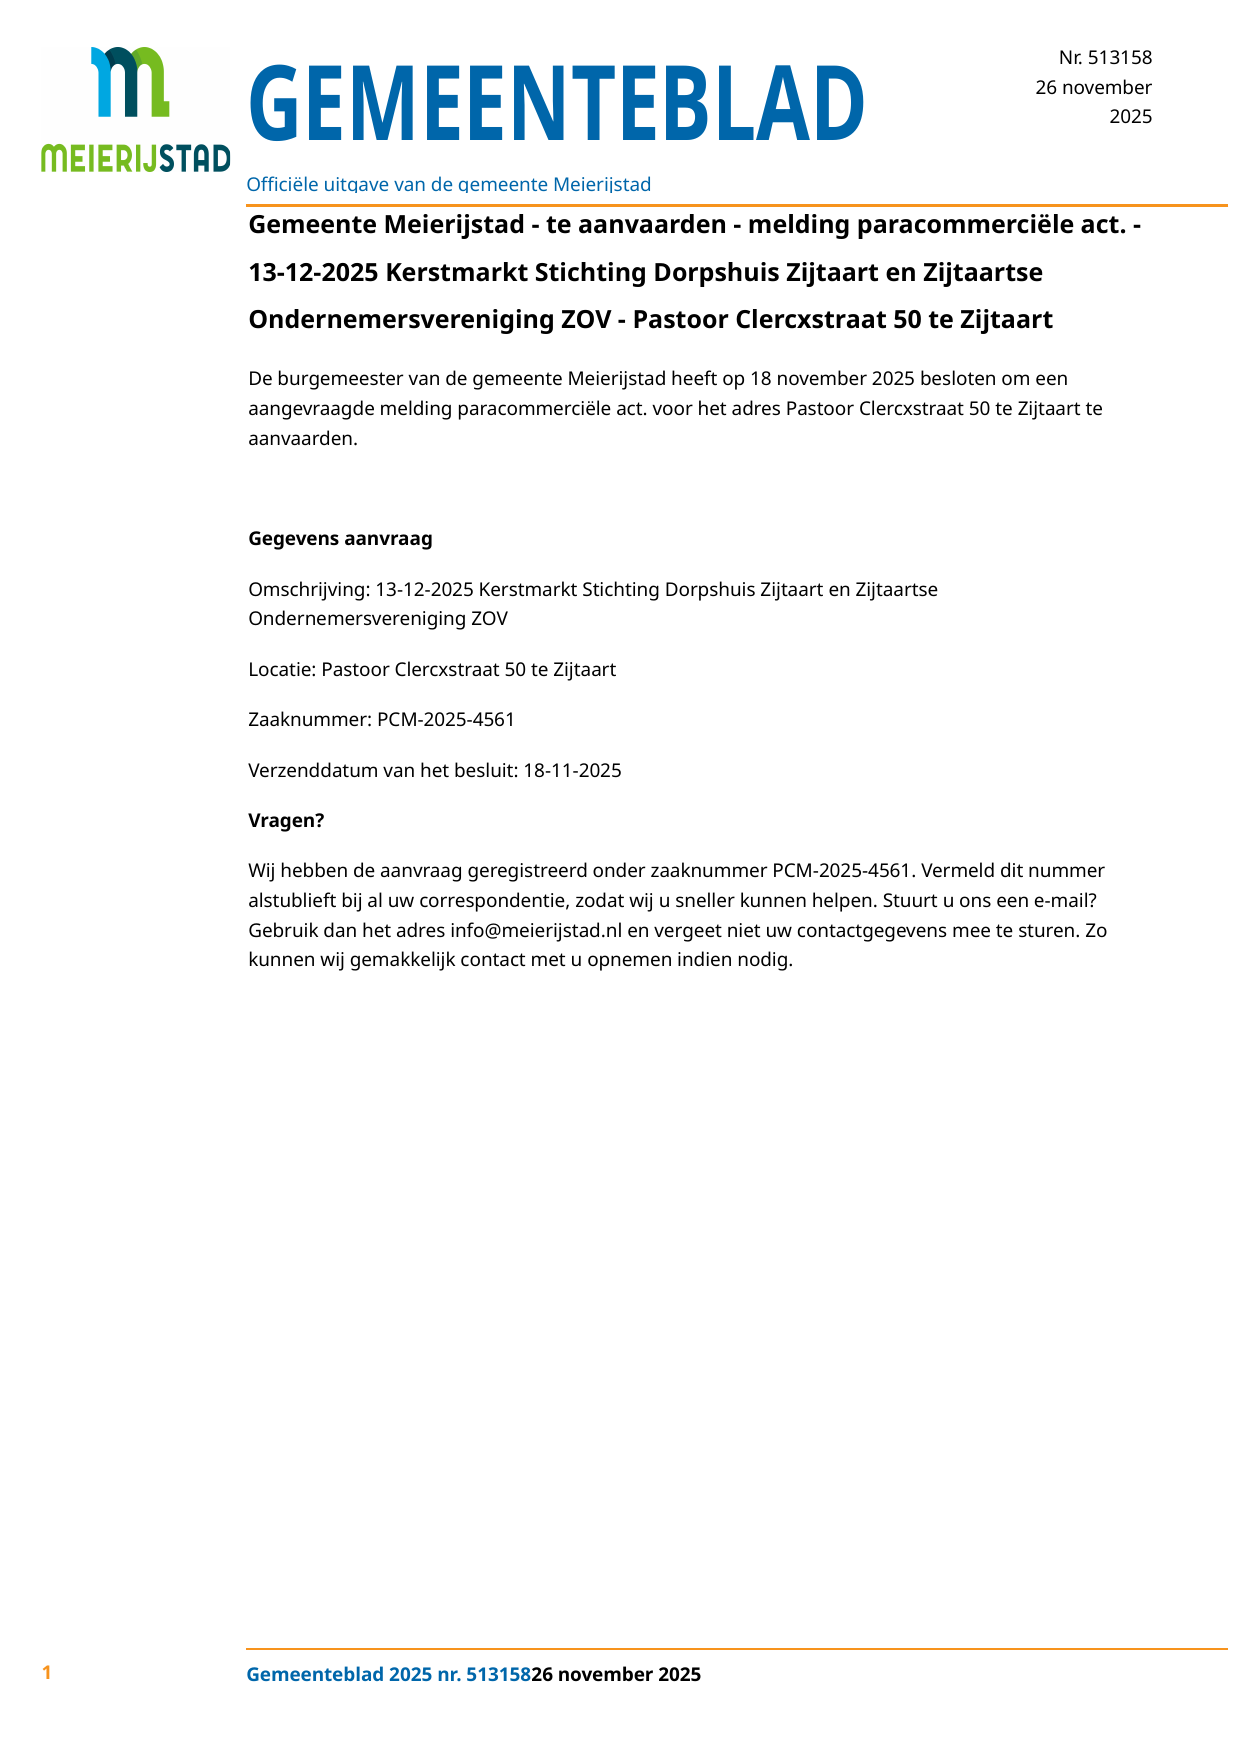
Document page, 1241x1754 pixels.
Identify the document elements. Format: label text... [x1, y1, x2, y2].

text Omschrijving: 13-12-2025 Kerstmarkt Stichting Dorpshuis Zijtaart en Zijtaartse Ondernemersvereniging ZOV [248, 576, 1152, 631]
text Verzenddatum van het besluit: 18-11-2025 [248, 757, 1152, 782]
text Wij hebben de aanvraag geregistreerd onder zaaknummer PCM-2025-4561. Vermeld dit nummer alstublieft bij al uw correspondentie, zodat wij u sneller kunnen helpen. Stuurt u ons een e-mail? Gebruik dan het adres info@meierijstad.nl en vergeet niet uw contactgegevens mee te sturen. Zo kunnen wij gemakkelijk contact met u opnemen indien nodig. [248, 858, 1152, 972]
text Gegevens aanvraag [248, 526, 1152, 551]
text Locatie: Pastoor Clercxstraat 50 te Zijtaart [248, 656, 1152, 682]
picture [41, 47, 231, 172]
text Zaaknummer: PCM-2025-4561 [248, 706, 1152, 732]
text De burgemeester van de gemeente Meierijstad heeft op 18 november 2025 besloten om een aangevraagde melding paracommerciële act. voor het adres Pastoor Clercxstraat 50 te Zijtaart te aanvaarden. [248, 366, 1152, 450]
text Vragen? [248, 807, 1152, 833]
text Gemeente Meierijstad - te aanvaarden - melding paracommerciële act. - 13-12-2025 Kerstmarkt Stichting Dorpshuis Zijtaart en Zijtaartse Ondernemersvereniging ZOV - Pastoor Clercxstraat 50 te Zijtaart [248, 207, 1152, 336]
